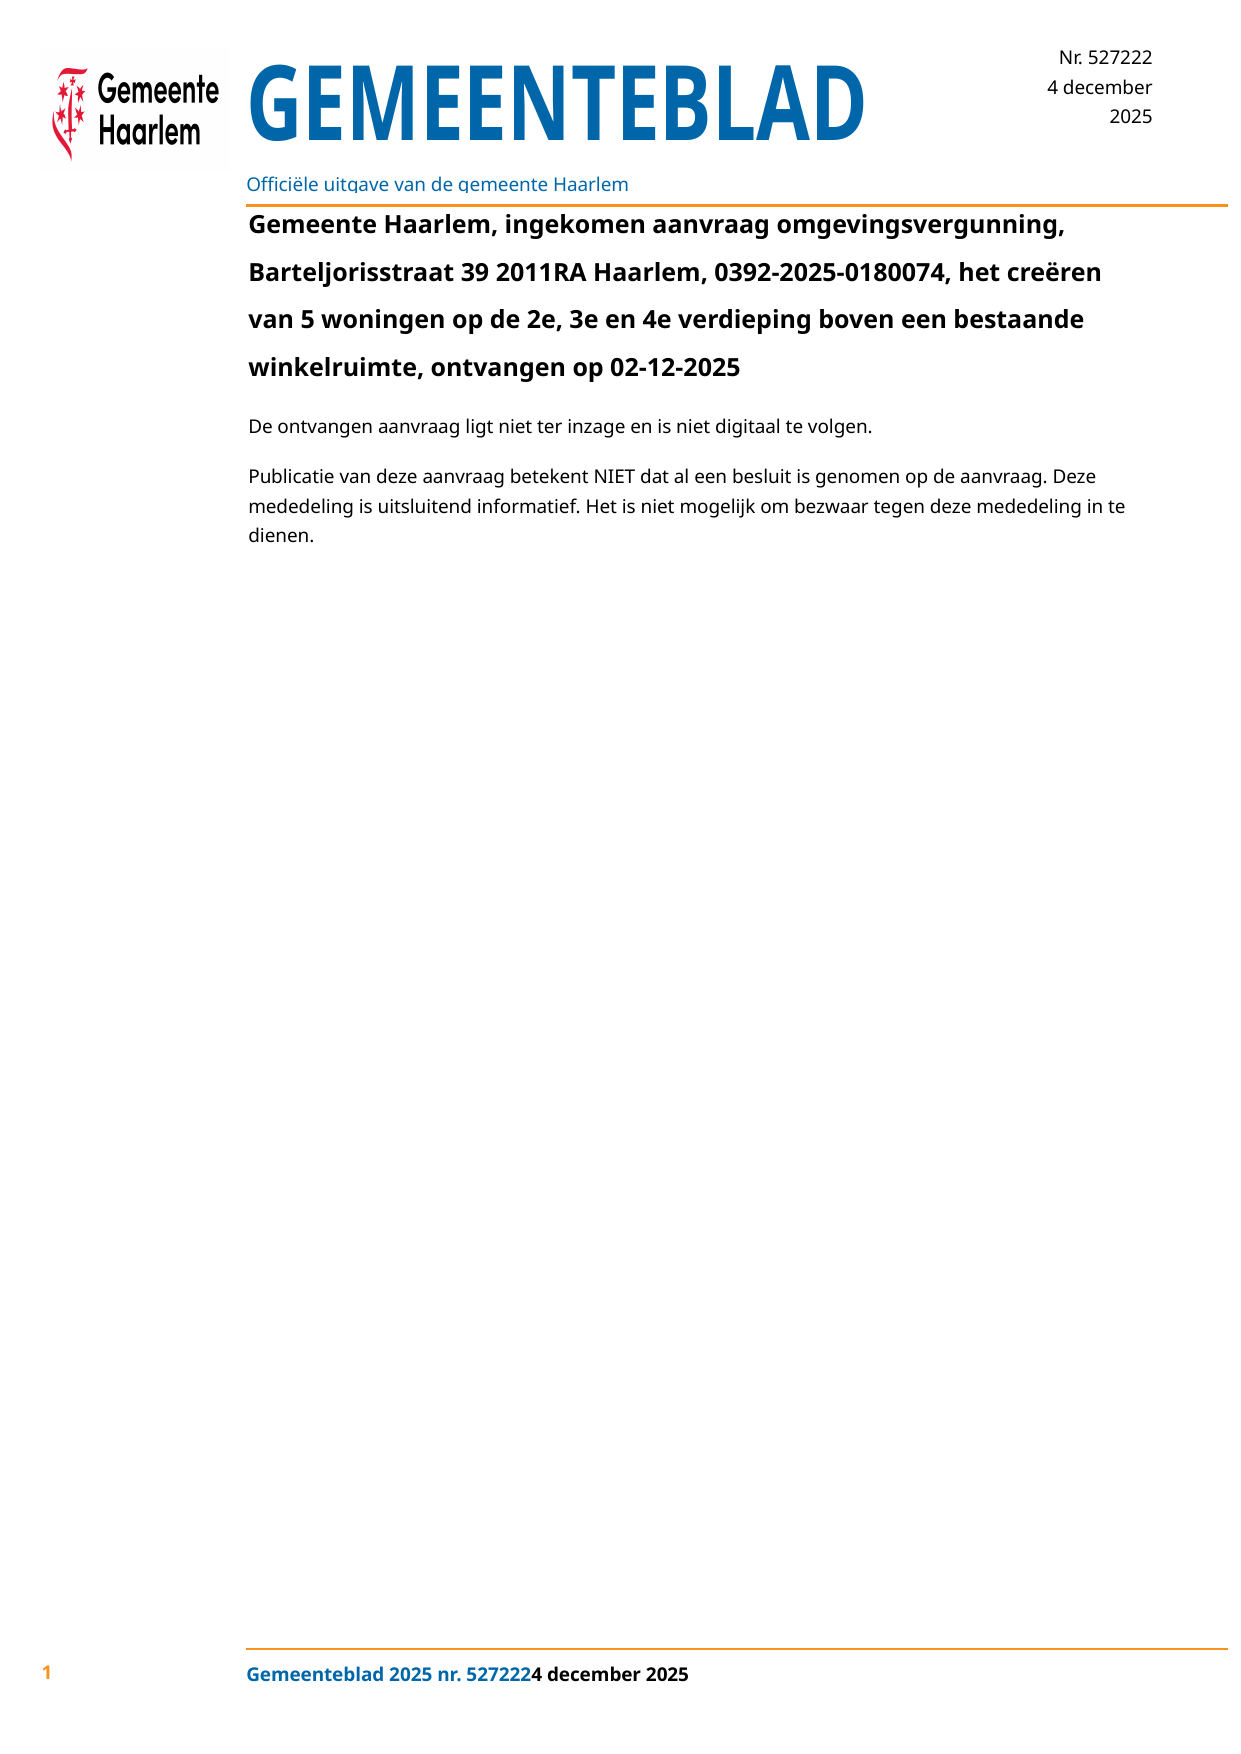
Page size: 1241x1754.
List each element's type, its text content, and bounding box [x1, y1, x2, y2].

picture [41, 47, 231, 172]
text Publicatie van deze aanvraag betekent NIET dat al een besluit is genomen op de aanvraag. Deze mededeling is uitsluitend informatief. Het is niet mogelijk om bezwaar tegen deze mededeling in te dienen. [248, 463, 1152, 548]
text Gemeente Haarlem, ingekomen aanvraag omgevingsvergunning, Barteljorisstraat 39 2011RA Haarlem, 0392-2025-0180074, het creëren van 5 woningen op de 2e, 3e en 4e verdieping boven een bestaande winkelruimte, ontvangen op 02-12-2025 [248, 207, 1152, 384]
text De ontvangen aanvraag ligt niet ter inzage en is niet digitaal te volgen. [248, 413, 1152, 439]
